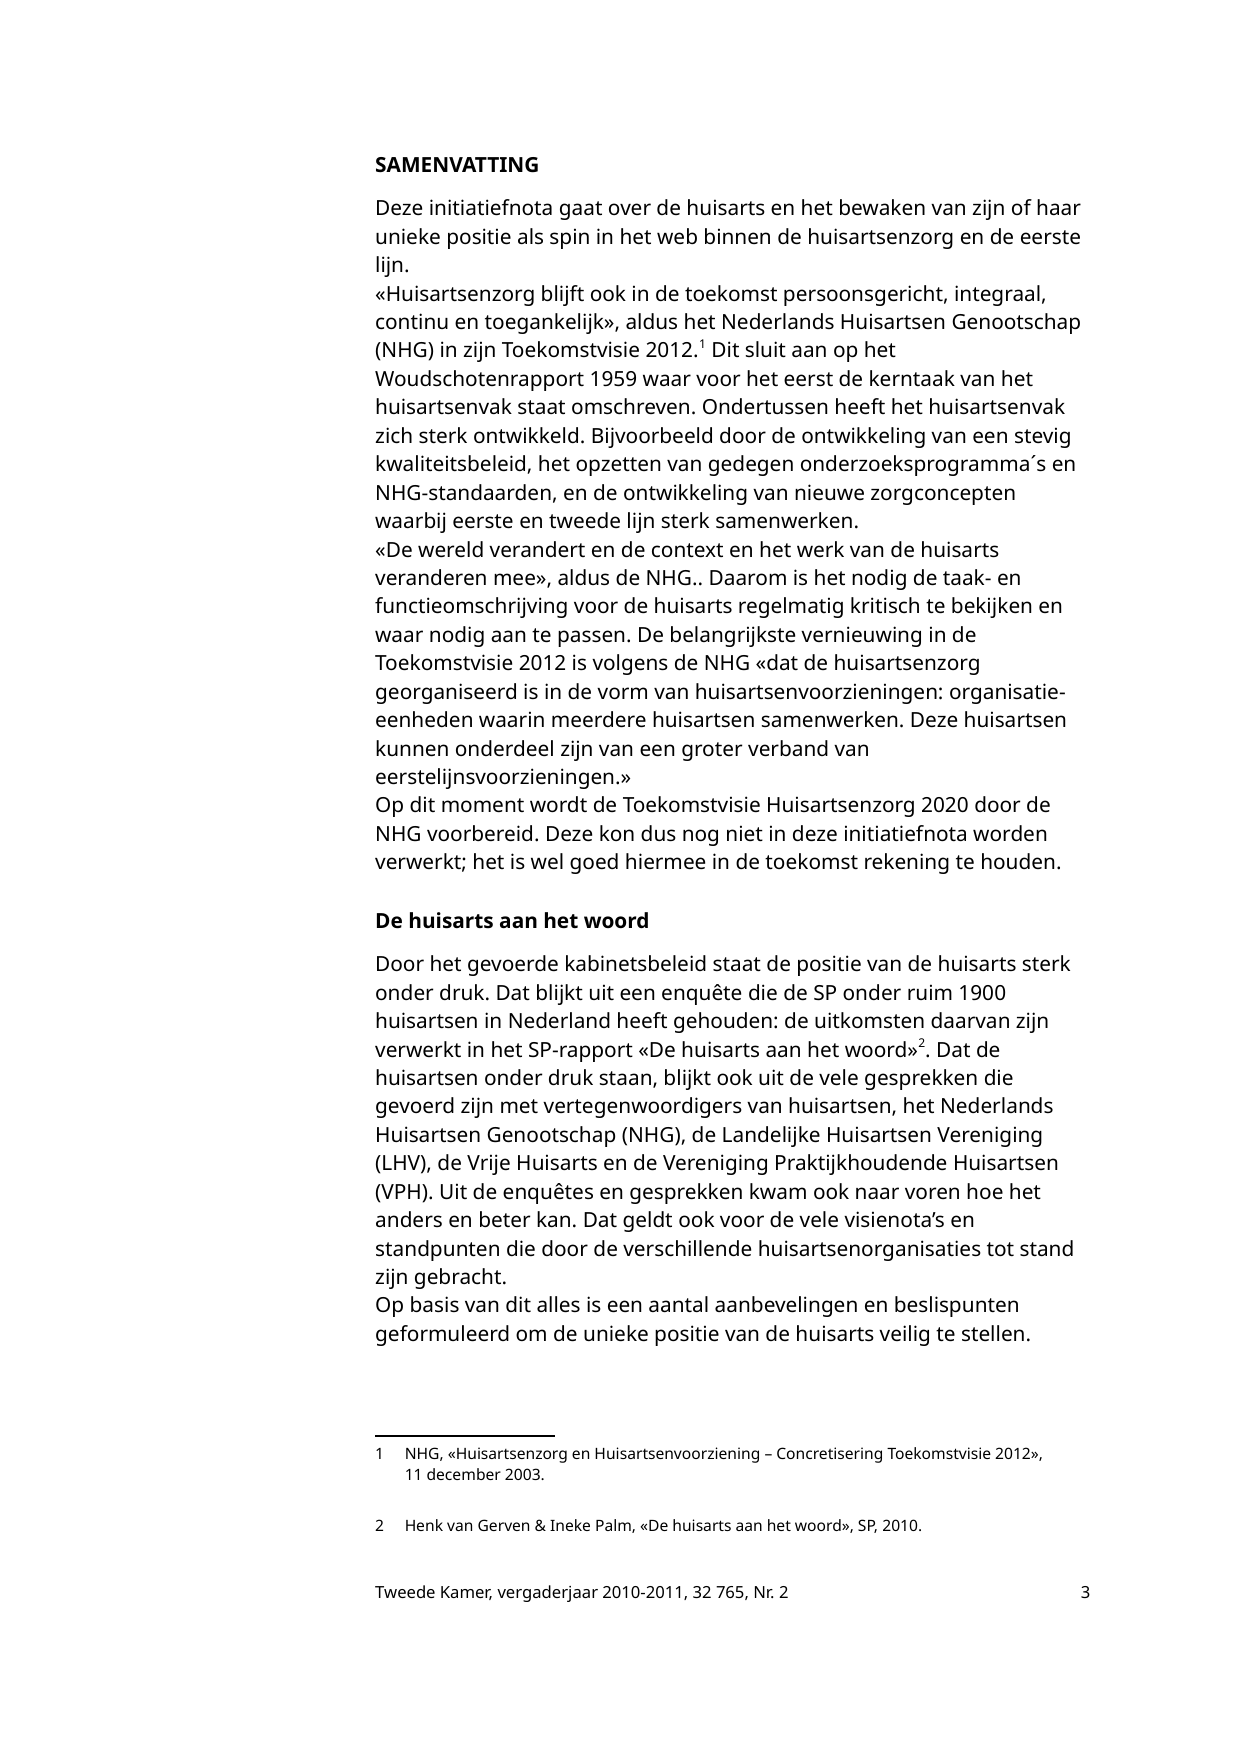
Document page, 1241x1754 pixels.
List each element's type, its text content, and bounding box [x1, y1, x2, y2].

text De huisarts aan het woord [375, 906, 1090, 934]
text Deze initiatiefnota gaat over de huisarts en het bewaken van zijn of haar unieke positie als spin in het web binnen de huisartsenzorg en de eerste lijn. [375, 193, 1090, 279]
text Henk van Gerven & Ineke Palm, «De huisarts aan het woord», SP, 2010. [375, 1508, 1090, 1536]
text «Huisartsenzorg blijft ook in de toekomst persoonsgericht, integraal, continu en toegankelijk», aldus het Nederlands Huisartsen Genootschap (NHG) in zijn Toekomstvisie 2012. Dit sluit aan op het Woudschotenrapport 1959 waar voor het eerst de kerntaak van het huisartsenvak staat omschreven. Ondertussen heeft het huisartsenvak zich sterk ontwikkeld. Bijvoorbeeld door de ontwikkeling van een stevig kwaliteitsbeleid, het opzetten van gedegen onderzoeksprogramma´s en NHG-standaarden, en de ontwikkeling van nieuwe zorgconcepten waarbij eerste en tweede lijn sterk samenwerken. [375, 279, 1090, 535]
text NHG, «Huisartsenzorg en Huisartsenvoorziening – Concretisering Toekomstvisie 2012», 11 december 2003. [375, 1421, 1090, 1478]
text Op basis van dit alles is een aantal aanbevelingen en beslispunten geformuleerd om de unieke positie van de huisarts veilig te stellen. [375, 1291, 1090, 1347]
text «De wereld verandert en de context en het werk van de huisarts veranderen mee», aldus de NHG.. Daarom is het nodig de taak- en functieomschrijving voor de huisarts regelmatig kritisch te bekijken en waar nodig aan te passen. De belangrijkste vernieuwing in de Toekomstvisie 2012 is volgens de NHG «dat de huisartsenzorg georganiseerd is in de vorm van huisartsenvoorzieningen: organisatie-eenheden waarin meerdere huisartsen samenwerken. Deze huisartsen kunnen onderdeel zijn van een groter verband van eerstelijnsvoorzieningen.» [375, 535, 1090, 791]
text SAMENVATTING [375, 150, 1090, 178]
text Door het gevoerde kabinetsbeleid staat de positie van de huisarts sterk onder druk. Dat blijkt uit een enquête die de SP onder ruim 1900 huisartsen in Nederland heeft gehouden: de uitkomsten daarvan zijn verwerkt in het SP-rapport «De huisarts aan het woord». Dat de huisartsen onder druk staan, blijkt ook uit de vele gesprekken die gevoerd zijn met vertegenwoordigers van huisartsen, het Nederlands Huisartsen Genootschap (NHG), de Landelijke Huisartsen Vereniging (LHV), de Vrije Huisarts en de Vereniging Praktijkhoudende Huisartsen (VPH). Uit de enquêtes en gesprekken kwam ook naar voren hoe het anders en beter kan. Dat geldt ook voor de vele visienota’s en standpunten die door de verschillende huisartsenorganisaties tot stand zijn gebracht. [375, 949, 1090, 1291]
text Op dit moment wordt de Toekomstvisie Huisartsenzorg 2020 door de NHG voorbereid. Deze kon dus nog niet in deze initiatiefnota worden verwerkt; het is wel goed hiermee in de toekomst rekening te houden. [375, 791, 1090, 876]
